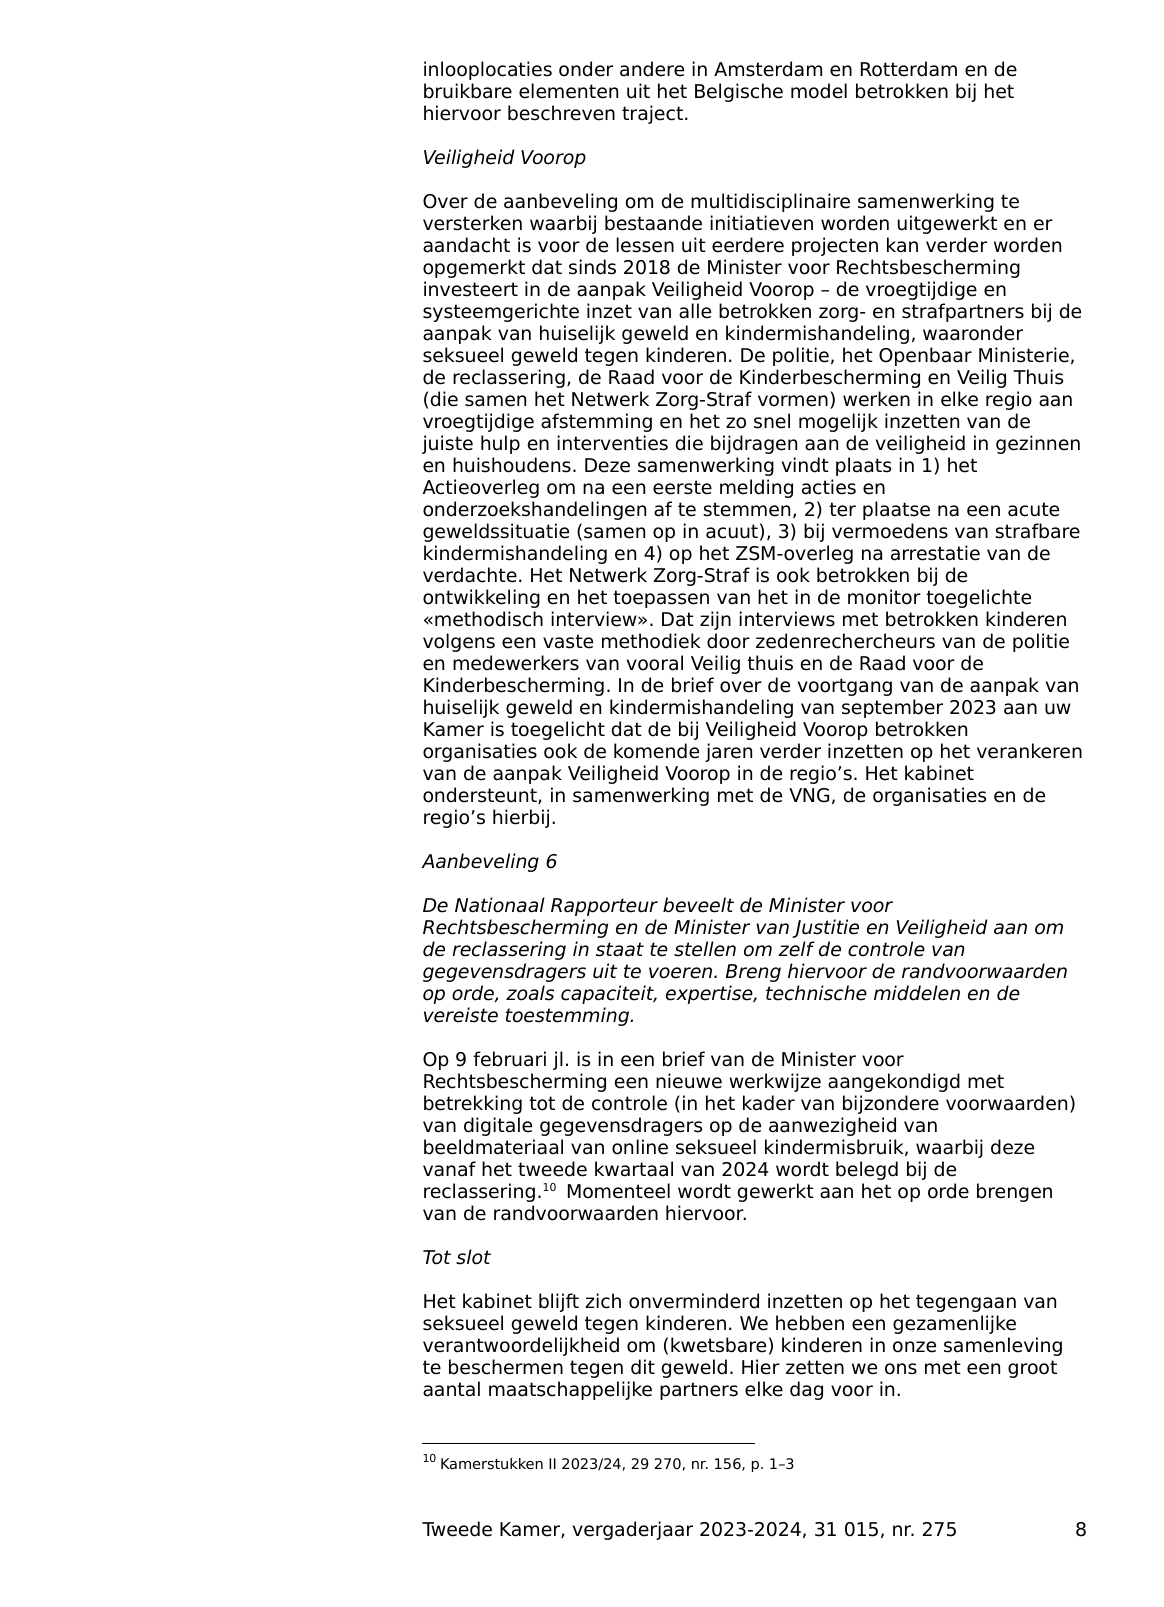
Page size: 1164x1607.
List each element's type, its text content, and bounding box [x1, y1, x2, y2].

subtitle Veiligheid Voorop [422, 147, 1087, 169]
text De Nationaal Rapporteur beveelt de Minister voor Rechtsbescherming en de Minister van Justitie en Veiligheid aan om de reclassering in staat te stellen om zelf de controle van gegevensdragers uit te voeren. Breng hiervoor de randvoorwaarden op orde, zoals capaciteit, expertise, technische middelen en de vereiste toestemming. [422, 895, 1087, 1027]
text Het kabinet blijft zich onverminderd inzetten op het tegengaan van seksueel geweld tegen kinderen. We hebben een gezamenlijke verantwoordelijkheid om (kwetsbare) kinderen in onze samenleving te beschermen tegen dit geweld. Hier zetten we ons met een groot aantal maatschappelijke partners elke dag voor in. [422, 1291, 1087, 1401]
text Over de aanbeveling om de multidisciplinaire samenwerking te versterken waarbij bestaande initiatieven worden uitgewerkt en er aandacht is voor de lessen uit eerdere projecten kan verder worden opgemerkt dat sinds 2018 de Minister voor Rechtsbescherming investeert in de aanpak Veiligheid Voorop – de vroegtijdige en systeemgerichte inzet van alle betrokken zorg- en strafpartners bij de aanpak van huiselijk geweld en kindermishandeling, waaronder seksueel geweld tegen kinderen. De politie, het Openbaar Ministerie, de reclassering, de Raad voor de Kinderbescherming en Veilig Thuis (die samen het Netwerk Zorg-Straf vormen) werken in elke regio aan vroegtijdige afstemming en het zo snel mogelijk inzetten van de juiste hulp en interventies die bijdragen aan de veiligheid in gezinnen en huishoudens. Deze samenwerking vindt plaats in 1) het Actieoverleg om na een eerste melding acties en onderzoekshandelingen af te stemmen, 2) ter plaatse na een acute geweldssituatie (samen op in acuut), 3) bij vermoedens van strafbare kindermishandeling en 4) op het ZSM-overleg na arrestatie van de verdachte. Het Netwerk Zorg-Straf is ook betrokken bij de ontwikkeling en het toepassen van het in de monitor toegelichte «methodisch interview». Dat zijn interviews met betrokken kinderen volgens een vaste methodiek door zedenrechercheurs van de politie en medewerkers van vooral Veilig thuis en de Raad voor de Kinderbescherming. In de brief over de voortgang van de aanpak van huiselijk geweld en kindermishandeling van september 2023 aan uw Kamer is toegelicht dat de bij Veiligheid Voorop betrokken organisaties ook de komende jaren verder inzetten op het verankeren van de aanpak Veiligheid Voorop in de regio’s. Het kabinet ondersteunt, in samenwerking met de VNG, de organisaties en de regio’s hierbij. [422, 191, 1087, 829]
subtitle Aanbeveling 6 [422, 851, 1087, 873]
subtitle Tot slot [422, 1247, 1087, 1269]
text Kamerstukken II 2023/24, 29 270, nr. 156, p. 1–3 [422, 1452, 1087, 1474]
text inlooplocaties onder andere in Amsterdam en Rotterdam en de bruikbare elementen uit het Belgische model betrokken bij het hiervoor beschreven traject. [422, 59, 1087, 125]
text Op 9 februari jl. is in een brief van de Minister voor Rechtsbescherming een nieuwe werkwijze aangekondigd met betrekking tot de controle (in het kader van bijzondere voorwaarden) van digitale gegevensdragers op de aanwezigheid van beeldmateriaal van online seksueel kindermisbruik, waarbij deze vanaf het tweede kwartaal van 2024 wordt belegd bij de reclassering. Momenteel wordt gewerkt aan het op orde brengen van de randvoorwaarden hiervoor. [422, 1049, 1087, 1225]
